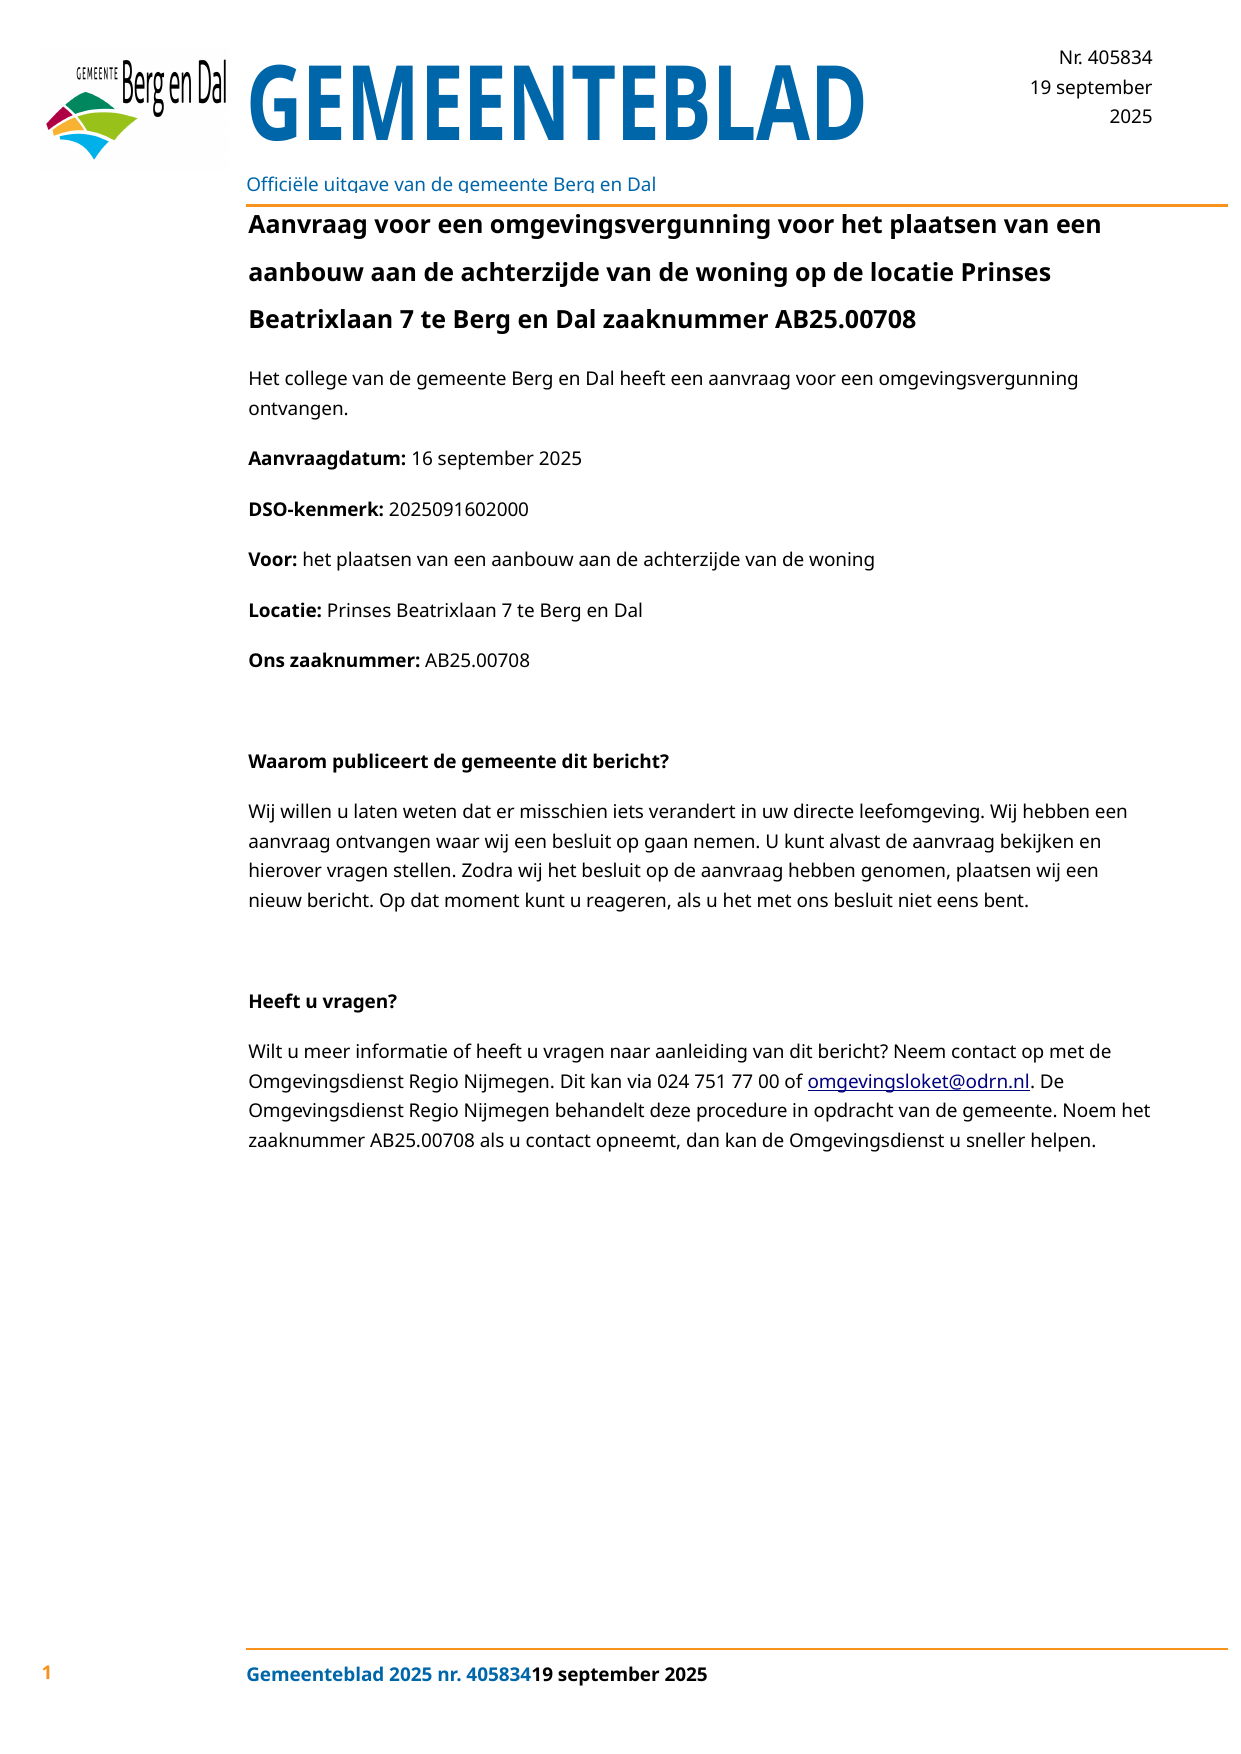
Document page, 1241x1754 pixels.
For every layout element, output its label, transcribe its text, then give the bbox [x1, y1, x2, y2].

picture [41, 47, 231, 172]
text Wij willen u laten weten dat er misschien iets verandert in uw directe leefomgeving. Wij hebben een aanvraag ontvangen waar wij een besluit op gaan nemen. U kunt alvast de aanvraag bekijken en hierover vragen stellen. Zodra wij het besluit op de aanvraag hebben genomen, plaatsen wij een nieuw bericht. Op dat moment kunt u reageren, als u het met ons besluit niet eens bent. [248, 798, 1152, 913]
text DSO-kenmerk: 2025091602000 [248, 496, 1152, 522]
text Aanvraag voor een omgevingsvergunning voor het plaatsen van een aanbouw aan de achterzijde van de woning op de locatie Prinses Beatrixlaan 7 te Berg en Dal zaaknummer AB25.00708 [248, 207, 1152, 336]
text Voor: het plaatsen van een aanbouw aan de achterzijde van de woning [248, 546, 1152, 572]
text Aanvraagdatum: 16 september 2025 [248, 446, 1152, 471]
text Ons zaaknummer: AB25.00708 [248, 647, 1152, 673]
text Wilt u meer informatie of heeft u vragen naar aanleiding van dit bericht? Neem contact op met de Omgevingsdienst Regio Nijmegen. Dit kan via 024 751 77 00 of omgevingsloket@odrn.nl. De Omgevingsdienst Regio Nijmegen behandelt deze procedure in opdracht van de gemeente. Noem het zaaknummer AB25.00708 als u contact opneemt, dan kan de Omgevingsdienst u sneller helpen. [248, 1038, 1152, 1153]
text Waarom publiceert de gemeente dit bericht? [248, 748, 1152, 774]
text Heeft u vragen? [248, 988, 1152, 1014]
text Het college van de gemeente Berg en Dal heeft een aanvraag voor een omgevingsvergunning ontvangen. [248, 366, 1152, 421]
text Locatie: Prinses Beatrixlaan 7 te Berg en Dal [248, 597, 1152, 622]
